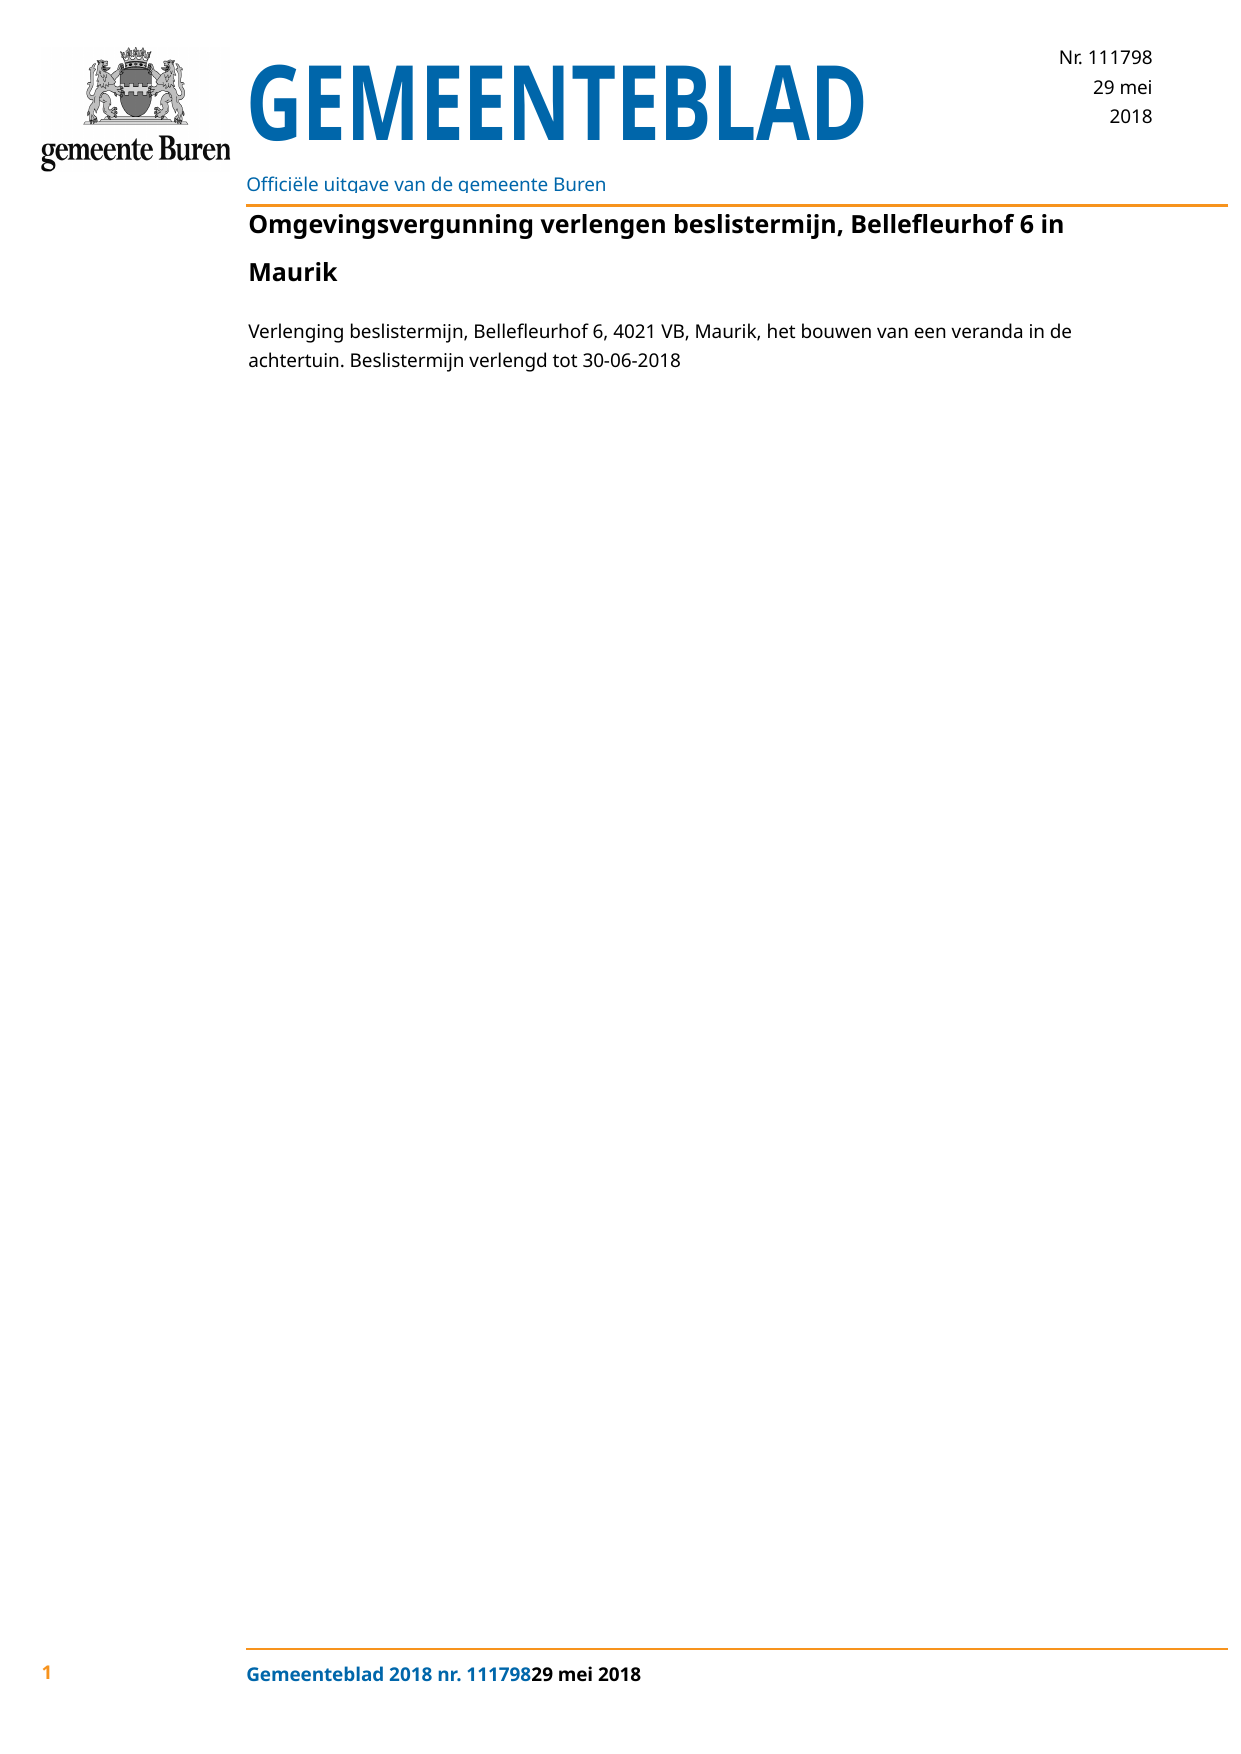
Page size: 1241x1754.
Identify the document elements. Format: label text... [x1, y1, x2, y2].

text Omgevingsvergunning verlengen beslistermijn, Bellefleurhof 6 in Maurik [248, 207, 1152, 288]
picture [41, 47, 231, 172]
text Verlenging beslistermijn, Bellefleurhof 6, 4021 VB, Maurik, het bouwen van een veranda in de achtertuin. Beslistermijn verlengd tot 30-06-2018 [248, 318, 1152, 373]
